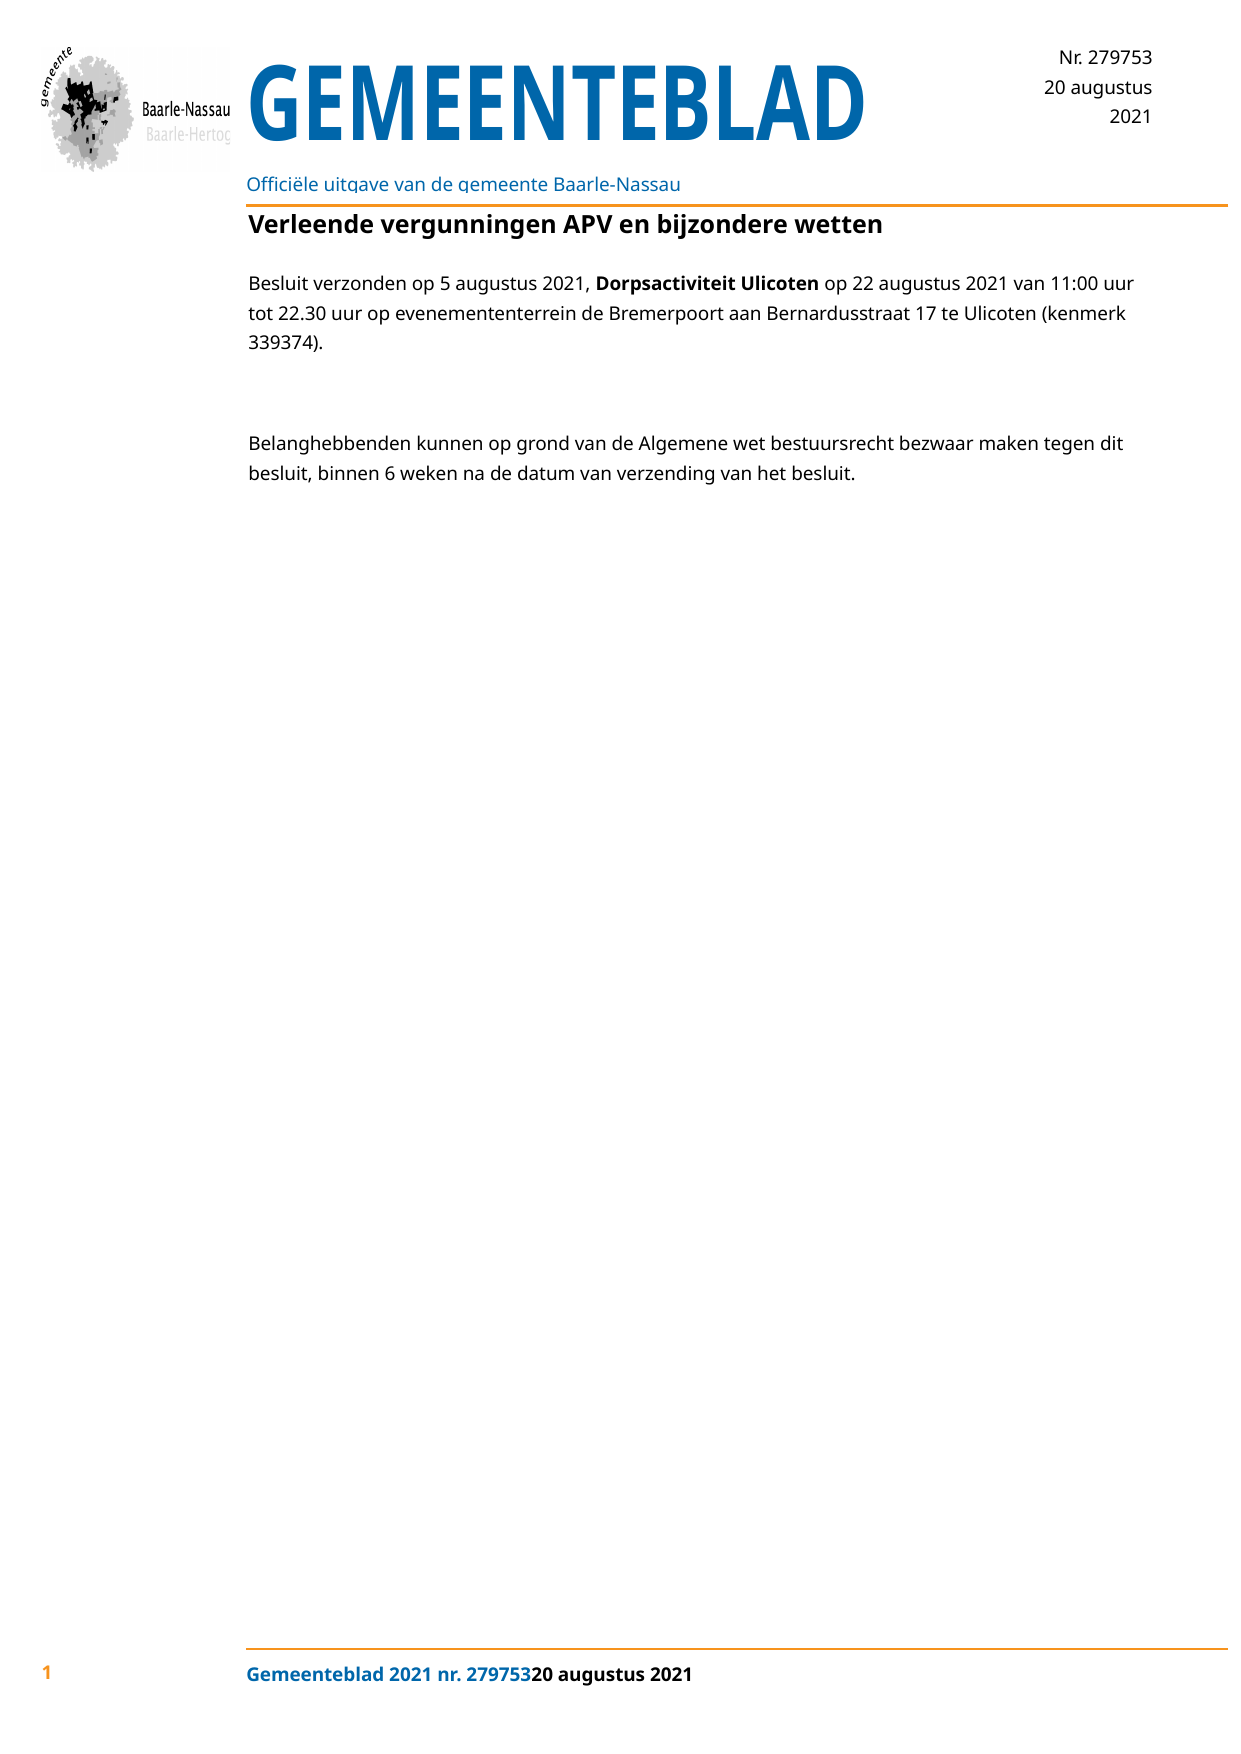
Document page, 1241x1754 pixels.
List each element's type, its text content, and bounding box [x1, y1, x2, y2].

picture [41, 47, 231, 172]
text Besluit verzonden op 5 augustus 2021, Dorpsactiviteit Ulicoten op 22 augustus 2021 van 11:00 uur tot 22.30 uur op evenemententerrein de Bremerpoort aan Bernardusstraat 17 te Ulicoten (kenmerk 339374). [248, 270, 1152, 355]
text Verleende vergunningen APV en bijzondere wetten [248, 207, 1152, 241]
text Belanghebbenden kunnen op grond van de Algemene wet bestuursrecht bezwaar maken tegen dit besluit, binnen 6 weken na de datum van verzending van het besluit. [248, 430, 1152, 486]
